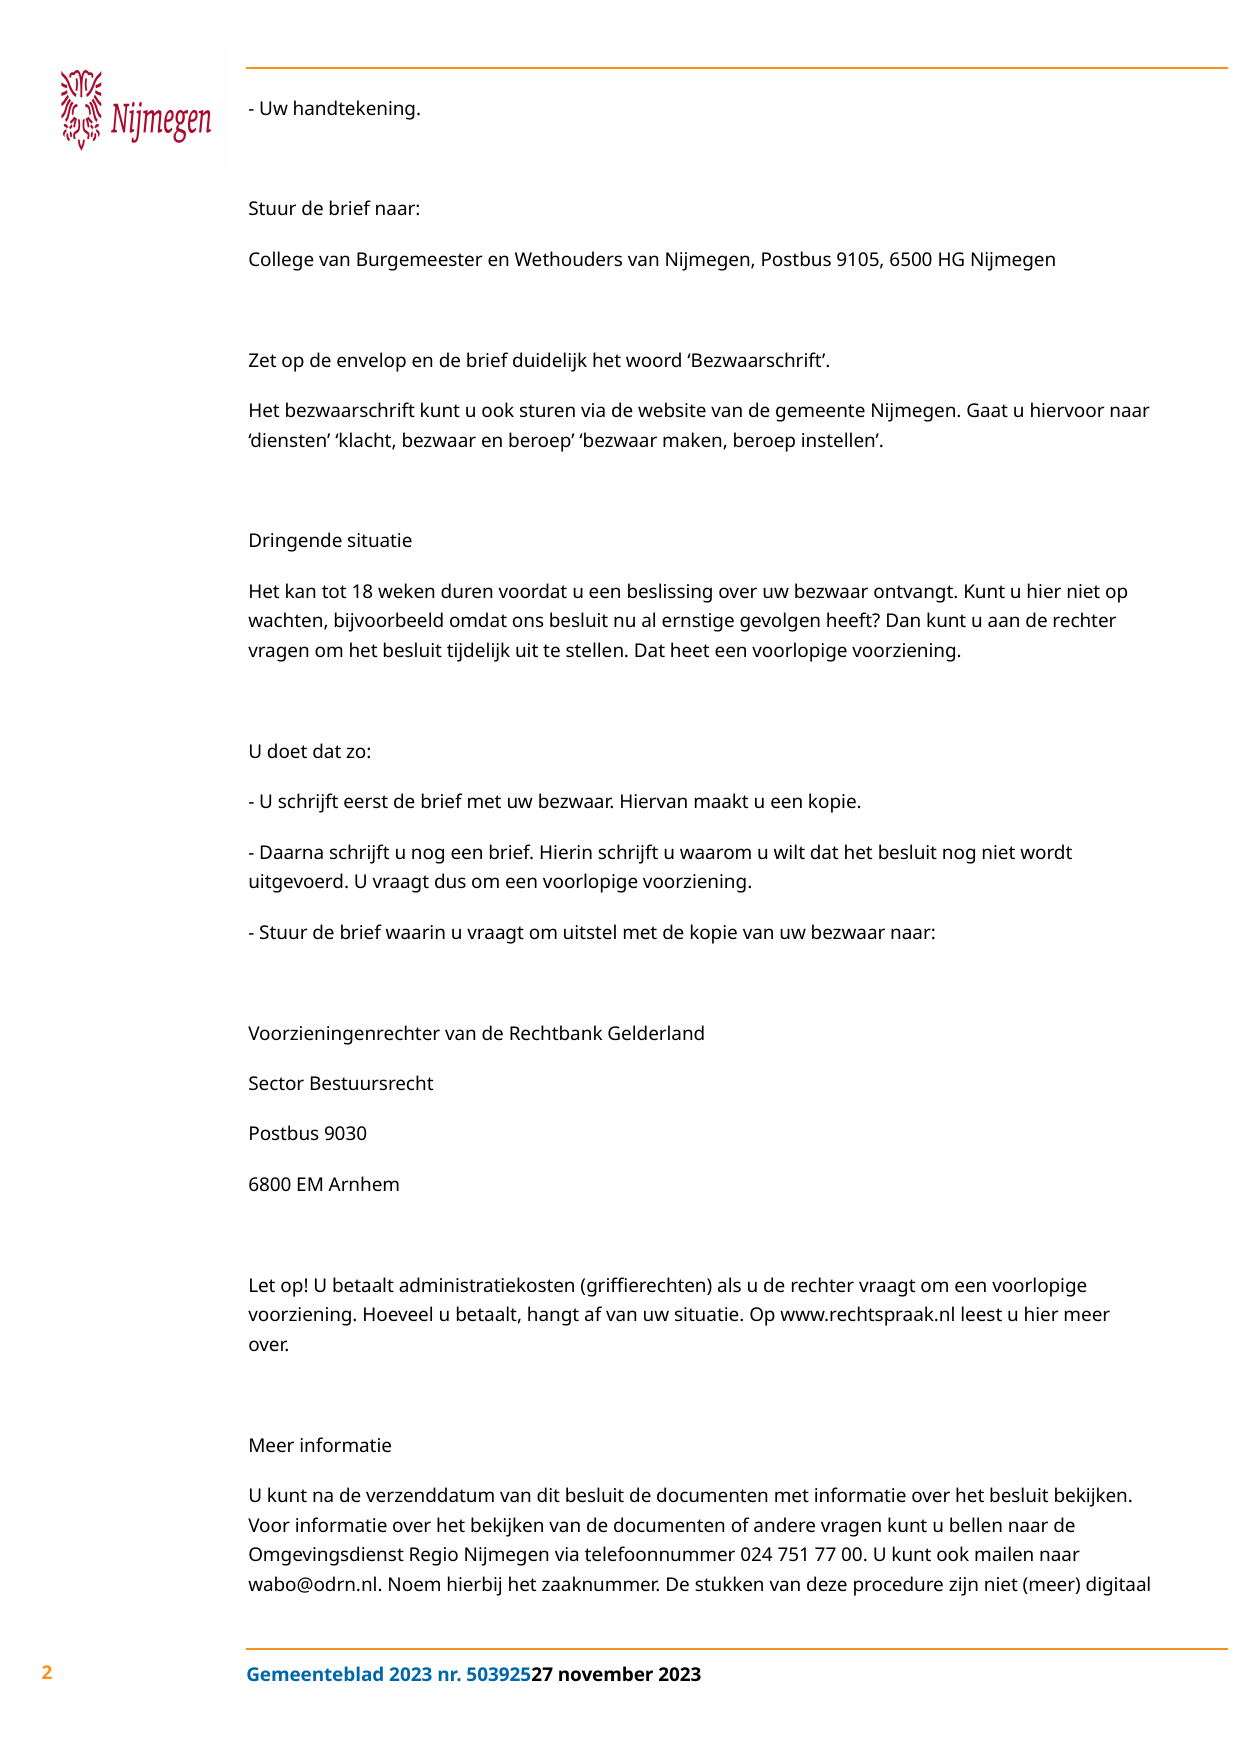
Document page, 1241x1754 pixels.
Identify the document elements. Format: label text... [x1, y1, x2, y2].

text Het kan tot 18 weken duren voordat u een beslissing over uw bezwaar ontvangt. Kunt u hier niet op wachten, bijvoorbeeld omdat ons besluit nu al ernstige gevolgen heeft? Dan kunt u aan de rechter vragen om het besluit tijdelijk uit te stellen. Dat heet een voorlopige voorziening. [248, 578, 1152, 663]
text College van Burgemeester en Wethouders van Nijmegen, Postbus 9105, 6500 HG Nijmegen [248, 246, 1152, 272]
text Meer informatie [248, 1432, 1152, 1458]
text Postbus 9030 [248, 1121, 1152, 1146]
text Het bezwaarschrift kunt u ook sturen via de website van de gemeente Nijmegen. Gaat u hiervoor naar ‘diensten’ ‘klacht, bezwaar en beroep’ ‘bezwaar maken, beroep instellen’. [248, 397, 1152, 453]
text U doet dat zo: [248, 738, 1152, 764]
text - Daarna schrijft u nog een brief. Hierin schrijft u waarom u wilt dat het besluit nog niet wordt uitgevoerd. U vraagt dus om een voorlopige voorziening. [248, 839, 1152, 894]
text - Stuur de brief waarin u vraagt om uitstel met de kopie van uw bezwaar naar: [248, 919, 1152, 945]
text U kunt na de verzenddatum van dit besluit de documenten met informatie over het besluit bekijken. Voor informatie over het bekijken van de documenten of andere vragen kunt u bellen naar de Omgevingsdienst Regio Nijmegen via telefoonnummer 024 751 77 00. U kunt ook mailen naar wabo@odrn.nl. Noem hierbij het zaaknummer. De stukken van deze procedure zijn niet (meer) digitaal [248, 1482, 1152, 1597]
picture [41, 47, 231, 172]
text 6800 EM Arnhem [248, 1171, 1152, 1197]
text Let op! U betaalt administratiekosten (griffierechten) als u de rechter vraagt om een voorlopige voorziening. Hoeveel u betaalt, hangt af van uw situatie. Op www.rechtspraak.nl leest u hier meer over. [248, 1272, 1152, 1357]
text Stuur de brief naar: [248, 196, 1152, 221]
text Voorzieningenrechter van de Rechtbank Gelderland [248, 1020, 1152, 1046]
text - U schrijft eerst de brief met uw bezwaar. Hiervan maakt u een kopie. [248, 788, 1152, 814]
text - Uw handtekening. [248, 95, 1152, 121]
text Sector Bestuursrecht [248, 1070, 1152, 1096]
text Dringende situatie [248, 528, 1152, 553]
text Zet op de envelop en de brief duidelijk het woord ‘Bezwaarschrift’. [248, 347, 1152, 373]
